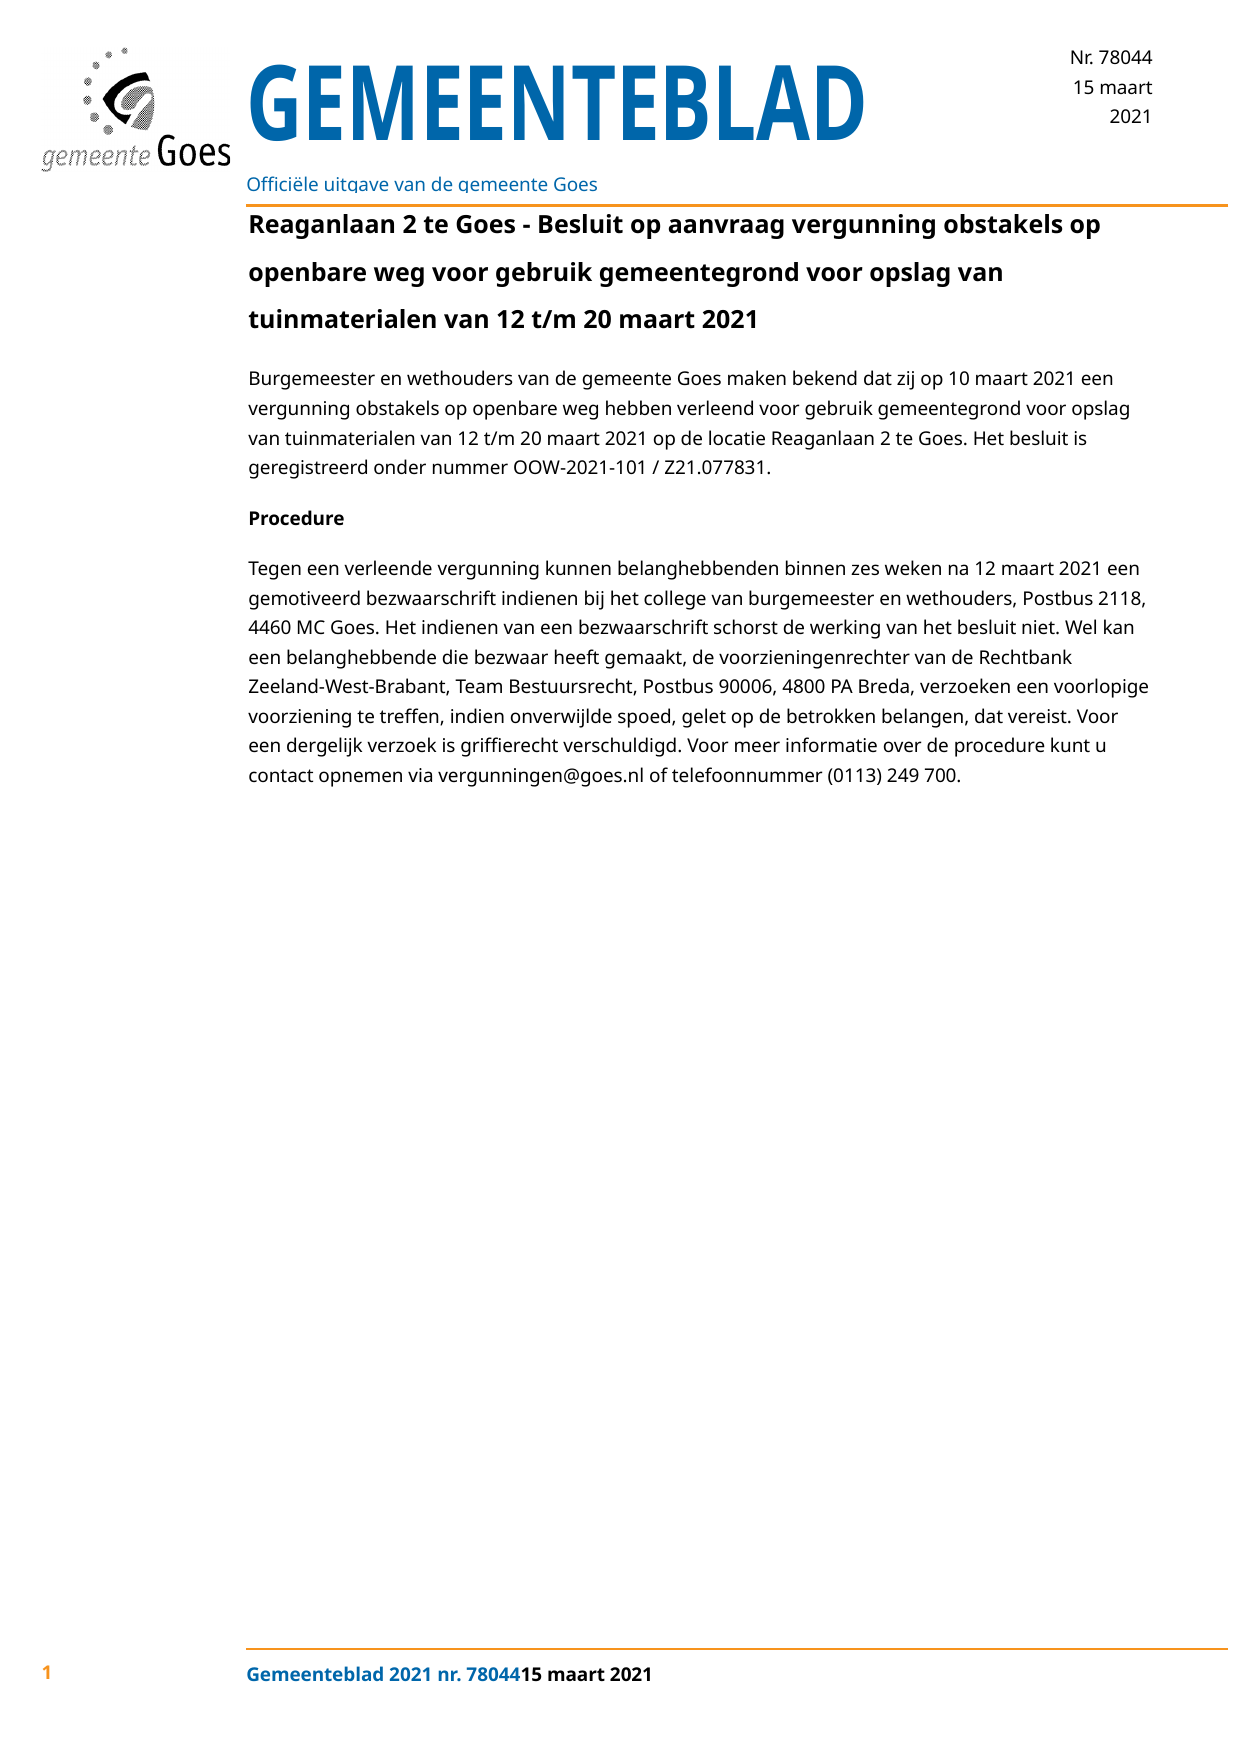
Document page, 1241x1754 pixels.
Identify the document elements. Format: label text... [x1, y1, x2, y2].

text Reaganlaan 2 te Goes - Besluit op aanvraag vergunning obstakels op openbare weg voor gebruik gemeentegrond voor opslag van tuinmaterialen van 12 t/m 20 maart 2021 [248, 207, 1152, 336]
text Burgemeester en wethouders van de gemeente Goes maken bekend dat zij op 10 maart 2021 een vergunning obstakels op openbare weg hebben verleend voor gebruik gemeentegrond voor opslag van tuinmaterialen van 12 t/m 20 maart 2021 op de locatie Reaganlaan 2 te Goes. Het besluit is geregistreerd onder nummer OOW-2021-101 / Z21.077831. [248, 366, 1152, 480]
text Procedure [248, 505, 1152, 530]
picture [41, 47, 231, 172]
text Tegen een verleende vergunning kunnen belanghebbenden binnen zes weken na 12 maart 2021 een gemotiveerd bezwaarschrift indienen bij het college van burgemeester en wethouders, Postbus 2118, 4460 MC Goes. Het indienen van een bezwaarschrift schorst de werking van het besluit niet. Wel kan een belanghebbende die bezwaar heeft gemaakt, de voorzieningenrechter van de Rechtbank Zeeland-West-Brabant, Team Bestuursrecht, Postbus 90006, 4800 PA Breda, verzoeken een voorlopige voorziening te treffen, indien onverwijlde spoed, gelet op de betrokken belangen, dat vereist. Voor een dergelijk verzoek is griffierecht verschuldigd. Voor meer informatie over de procedure kunt u contact opnemen via vergunningen@goes.nl of telefoonnummer (0113) 249 700. [248, 555, 1152, 788]
